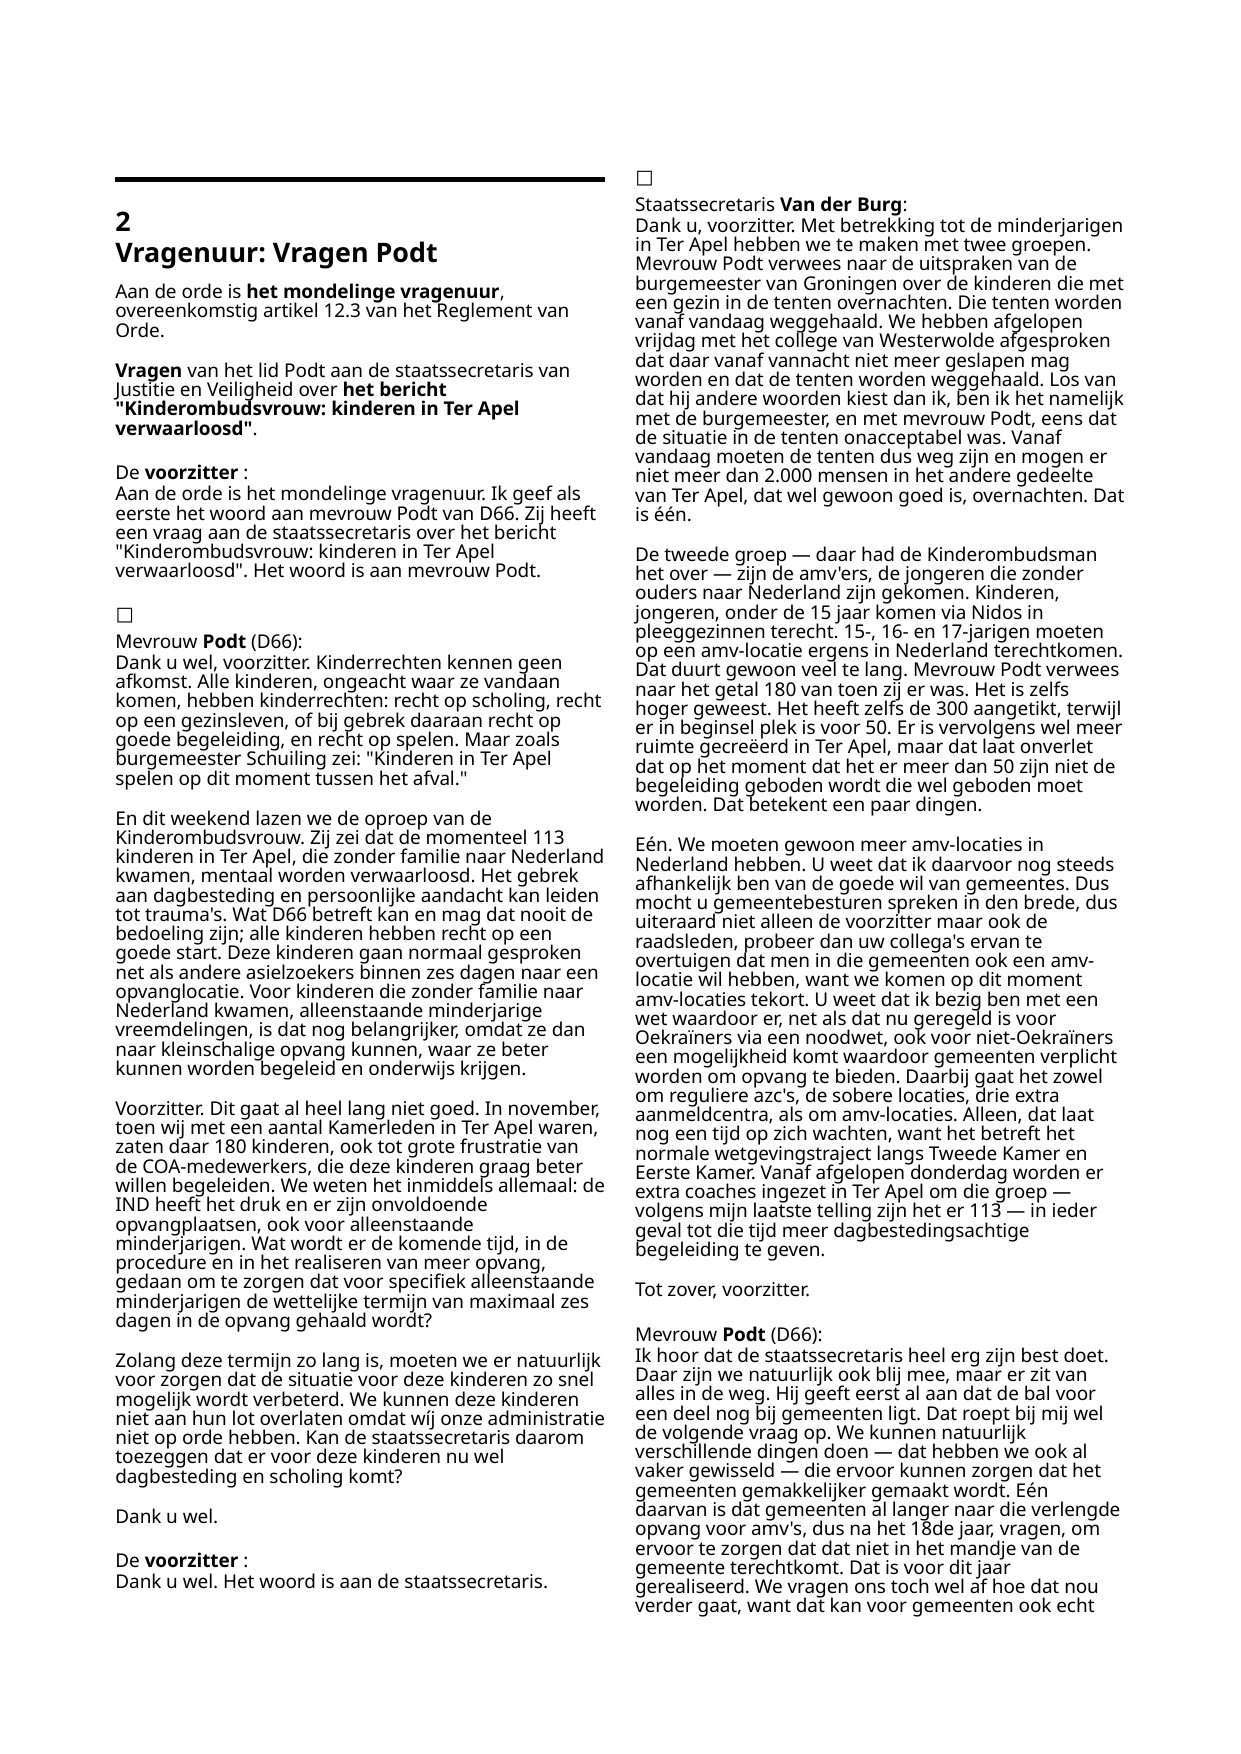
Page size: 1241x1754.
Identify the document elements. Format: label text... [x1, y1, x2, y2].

text Mevrouw Podt (D66): [115, 628, 605, 654]
text De tweede groep — daar had de Kinderombudsman het over — zijn de amv'ers, de jongeren die zonder ouders naar Nederland zijn gekomen. Kinderen, jongeren, onder de 15 jaar komen via Nidos in pleeggezinnen terecht. 15-, 16- en 17-jarigen moeten op een amv-locatie ergens in Nederland terechtkomen. Dat duurt gewoon veel te lang. Mevrouw Podt verwees naar het getal 180 van toen zij er was. Het is zelfs hoger geweest. Het heeft zelfs de 300 aangetikt, terwijl er in beginsel plek is voor 50. Er is vervolgens wel meer ruimte gecreëerd in Ter Apel, maar dat laat onverlet dat op het moment dat het er meer dan 50 zijn niet de begeleiding geboden wordt die wel geboden moet worden. Dat betekent een paar dingen. [635, 546, 1125, 816]
text Aan de orde is het mondelinge vragenuur, overeenkomstig artikel 12.3 van het Reglement van Orde. [115, 283, 605, 341]
text De voorzitter : [115, 1548, 605, 1573]
text ⬜ [115, 602, 605, 628]
text Tot zover, voorzitter. [635, 1281, 1125, 1300]
text Dank u wel, voorzitter. Kinderrechten kennen geen afkomst. Alle kinderen, ongeacht waar ze vandaan komen, hebben kinderrechten: recht op scholing, recht op een gezinsleven, of bij gebrek daaraan recht op goede begeleiding, en recht op spelen. Maar zoals burgemeester Schuiling zei: "Kinderen in Ter Apel spelen op dit moment tussen het afval." [115, 654, 605, 789]
text Vragen van het lid Podt aan de staatssecretaris van Justitie en Veiligheid over het bericht "Kinderombudsvrouw: kinderen in Ter Apel verwaarloosd". [115, 362, 605, 439]
text Staatssecretaris Van der Burg: [635, 191, 1125, 217]
text Eén. We moeten gewoon meer amv-locaties in Nederland hebben. U weet dat ik daarvoor nog steeds afhankelijk ben van de goede wil van gemeentes. Dus mocht u gemeentebesturen spreken in den brede, dus uiteraard niet alleen de voorzitter maar ook de raadsleden, probeer dan uw collega's ervan te overtuigen dat men in die gemeenten ook een amv-locatie wil hebben, want we komen op dit moment amv-locaties tekort. U weet dat ik bezig ben met een wet waardoor er, net als dat nu geregeld is voor Oekraïners via een noodwet, ook voor niet-Oekraïners een mogelijkheid komt waardoor gemeenten verplicht worden om opvang te bieden. Daarbij gaat het zowel om reguliere azc's, de sobere locaties, drie extra aanmeldcentra, als om amv-locaties. Alleen, dat laat nog een tijd op zich wachten, want het betreft het normale wetgevingstraject langs Tweede Kamer en Eerste Kamer. Vanaf afgelopen donderdag worden er extra coaches ingezet in Ter Apel om die groep — volgens mijn laatste telling zijn het er 113 — in ieder geval tot die tijd meer dagbestedingsachtige begeleiding te geven. [635, 836, 1125, 1260]
text Aan de orde is het mondelinge vragenuur. Ik geef als eerste het woord aan mevrouw Podt van D66. Zij heeft een vraag aan de staatssecretaris over het bericht "Kinderombudsvrouw: kinderen in Ter Apel verwaarloosd". Het woord is aan mevrouw Podt. [115, 485, 605, 582]
text Ik hoor dat de staatssecretaris heel erg zijn best doet. Daar zijn we natuurlijk ook blij mee, maar er zit van alles in de weg. Hij geeft eerst al aan dat de bal voor een deel nog bij gemeenten ligt. Dat roept bij mij wel de volgende vraag op. We kunnen natuurlijk verschillende dingen doen — dat hebben we ook al vaker gewisseld — die ervoor kunnen zorgen dat het gemeenten gemakkelijker gemaakt wordt. Eén daarvan is dat gemeenten al langer naar die verlengde opvang voor amv's, dus na het 18de jaar, vragen, om ervoor te zorgen dat dat niet in het mandje van de gemeente terechtkomt. Dat is voor dit jaar gerealiseerd. We vragen ons toch wel af hoe dat nou verder gaat, want dat kan voor gemeenten ook echt [635, 1347, 1125, 1617]
text Zolang deze termijn zo lang is, moeten we er natuurlijk voor zorgen dat de situatie voor deze kinderen zo snel mogelijk wordt verbeterd. We kunnen deze kinderen niet aan hun lot overlaten omdat wíj onze administratie niet op orde hebben. Kan de staatssecretaris daarom toezeggen dat er voor deze kinderen nu wel dagbesteding en scholing komt? [115, 1352, 605, 1487]
text En dit weekend lazen we de oproep van de Kinderombudsvrouw. Zij zei dat de momenteel 113 kinderen in Ter Apel, die zonder familie naar Nederland kwamen, mentaal worden verwaarloosd. Het gebrek aan dagbesteding en persoonlijke aandacht kan leiden tot trauma's. Wat D66 betreft kan en mag dat nooit de bedoeling zijn; alle kinderen hebben recht op een goede start. Deze kinderen gaan normaal gesproken net als andere asielzoekers binnen zes dagen naar een opvanglocatie. Voor kinderen die zonder familie naar Nederland kwamen, alleenstaande minderjarige vreemdelingen, is dat nog belangrijker, omdat ze dan naar kleinschalige opvang kunnen, waar ze beter kunnen worden begeleid en onderwijs krijgen. [115, 809, 605, 1079]
text Vragenuur: Vragen Podt [115, 239, 605, 283]
text De voorzitter : [115, 459, 605, 485]
text Mevrouw Podt (D66): [635, 1321, 1125, 1347]
text Dank u wel. [115, 1508, 605, 1527]
text Dank u wel. Het woord is aan de staatssecretaris. [115, 1573, 605, 1593]
text 2 [115, 203, 605, 239]
text Voorzitter. Dit gaat al heel lang niet goed. In november, toen wij met een aantal Kamerleden in Ter Apel waren, zaten daar 180 kinderen, ook tot grote frustratie van de COA-medewerkers, die deze kinderen graag beter willen begeleiden. We weten het inmiddels allemaal: de IND heeft het druk en er zijn onvoldoende opvangplaatsen, ook voor alleenstaande minderjarigen. Wat wordt er de komende tijd, in de procedure en in het realiseren van meer opvang, gedaan om te zorgen dat voor specifiek alleenstaande minderjarigen de wettelijke termijn van maximaal zes dagen in de opvang gehaald wordt? [115, 1100, 605, 1331]
text Dank u, voorzitter. Met betrekking tot de minderjarigen in Ter Apel hebben we te maken met twee groepen. Mevrouw Podt verwees naar de uitspraken van de burgemeester van Groningen over de kinderen die met een gezin in de tenten overnachten. Die tenten worden vanaf vandaag weggehaald. We hebben afgelopen vrijdag met het college van Westerwolde afgesproken dat daar vanaf vannacht niet meer geslapen mag worden en dat de tenten worden weggehaald. Los van dat hij andere woorden kiest dan ik, ben ik het namelijk met de burgemeester, en met mevrouw Podt, eens dat de situatie in de tenten onacceptabel was. Vanaf vandaag moeten de tenten dus weg zijn en mogen er niet meer dan 2.000 mensen in het andere gedeelte van Ter Apel, dat wel gewoon goed is, overnachten. Dat is één. [635, 217, 1125, 525]
text ⬜ [635, 165, 1125, 191]
